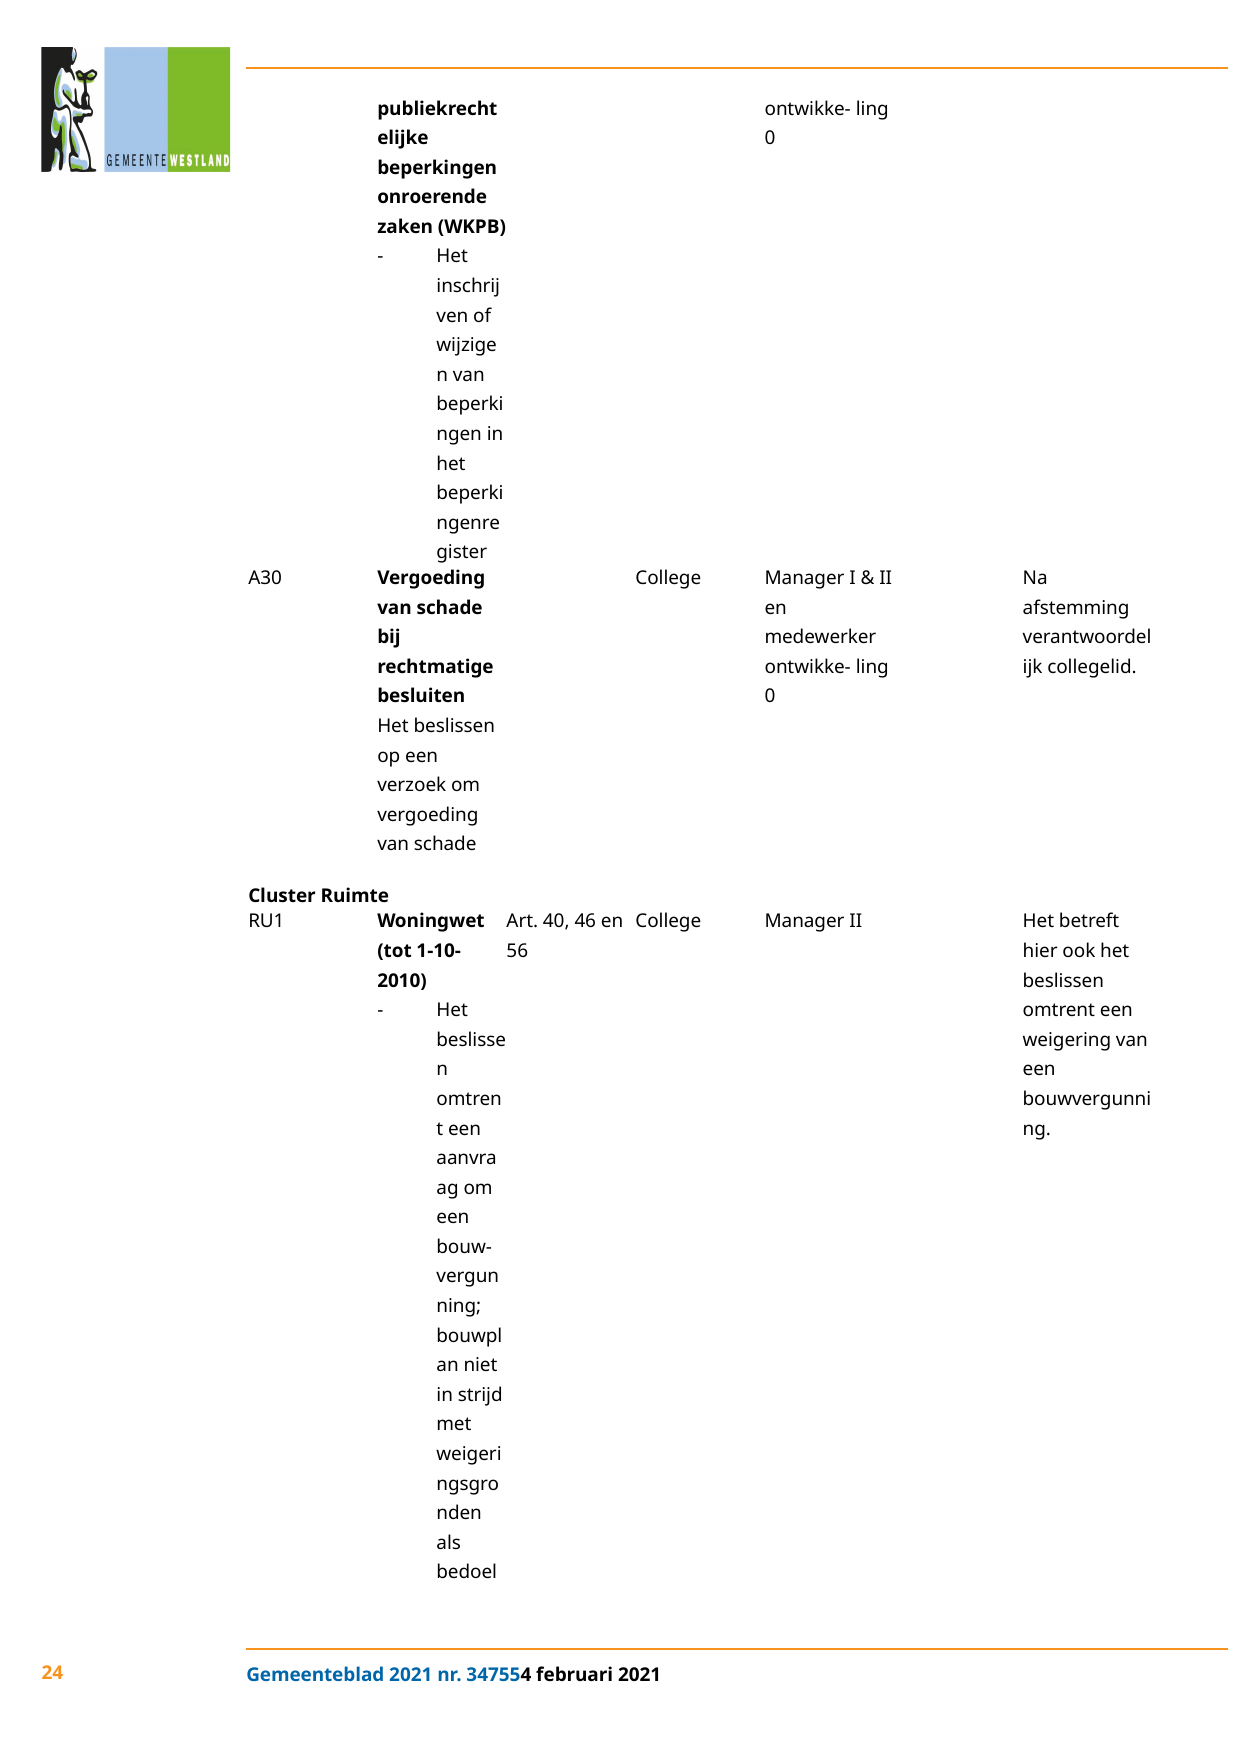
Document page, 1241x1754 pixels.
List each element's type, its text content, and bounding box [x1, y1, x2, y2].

table_cell Het betreft hier ook het beslissen omtrent een weigering van een bouwvergunning. [1023, 908, 1152, 1584]
table_cell [635, 95, 764, 564]
table_cell [635, 856, 764, 882]
table_cell Art. 40, 46 en 56 [506, 908, 635, 1584]
table_cell RU1 [248, 908, 377, 1584]
table_cell [506, 95, 635, 564]
table_cell [248, 856, 377, 882]
table_cell [1023, 856, 1152, 882]
table_cell A30 [248, 564, 377, 856]
table_cell [894, 856, 1022, 882]
picture [41, 47, 231, 172]
table_cell [894, 95, 1022, 564]
table_cell [506, 564, 635, 856]
table_cell [894, 908, 1022, 1584]
table_cell [1023, 95, 1152, 564]
table_cell ontwikke- ling 0 [764, 95, 893, 564]
table_cell publiekrechtelijke beperkingen onroerende zaken (WKPB) Het inschrijven of wijzigen van beperkingen in het beperkingenregister [377, 95, 506, 564]
table_cell Na afstemming verantwoordelijk collegelid. [1023, 564, 1152, 856]
table_cell Manager II [764, 908, 893, 1584]
table_cell College [635, 564, 764, 856]
table_cell [506, 856, 635, 882]
table_cell Vergoeding van schade bij rechtmatige besluiten Het beslissen op een verzoek om vergoeding van schade [377, 564, 506, 856]
table_cell [377, 856, 506, 882]
table_cell Manager I & II en medewerker ontwikke- ling 0 [764, 564, 893, 856]
table_cell [764, 856, 893, 882]
table_cell Cluster Ruimte [248, 882, 506, 908]
table_cell Woningwet (tot 1-10-2010) Het beslissen omtrent een aanvraag om een bouw- vergunning; bouwplan niet in strijd met weigeringsgronden als bedoel [377, 908, 506, 1584]
table_cell College [635, 908, 764, 1584]
table_cell [894, 564, 1022, 856]
table_cell [248, 95, 377, 564]
table_cell [506, 882, 1152, 908]
